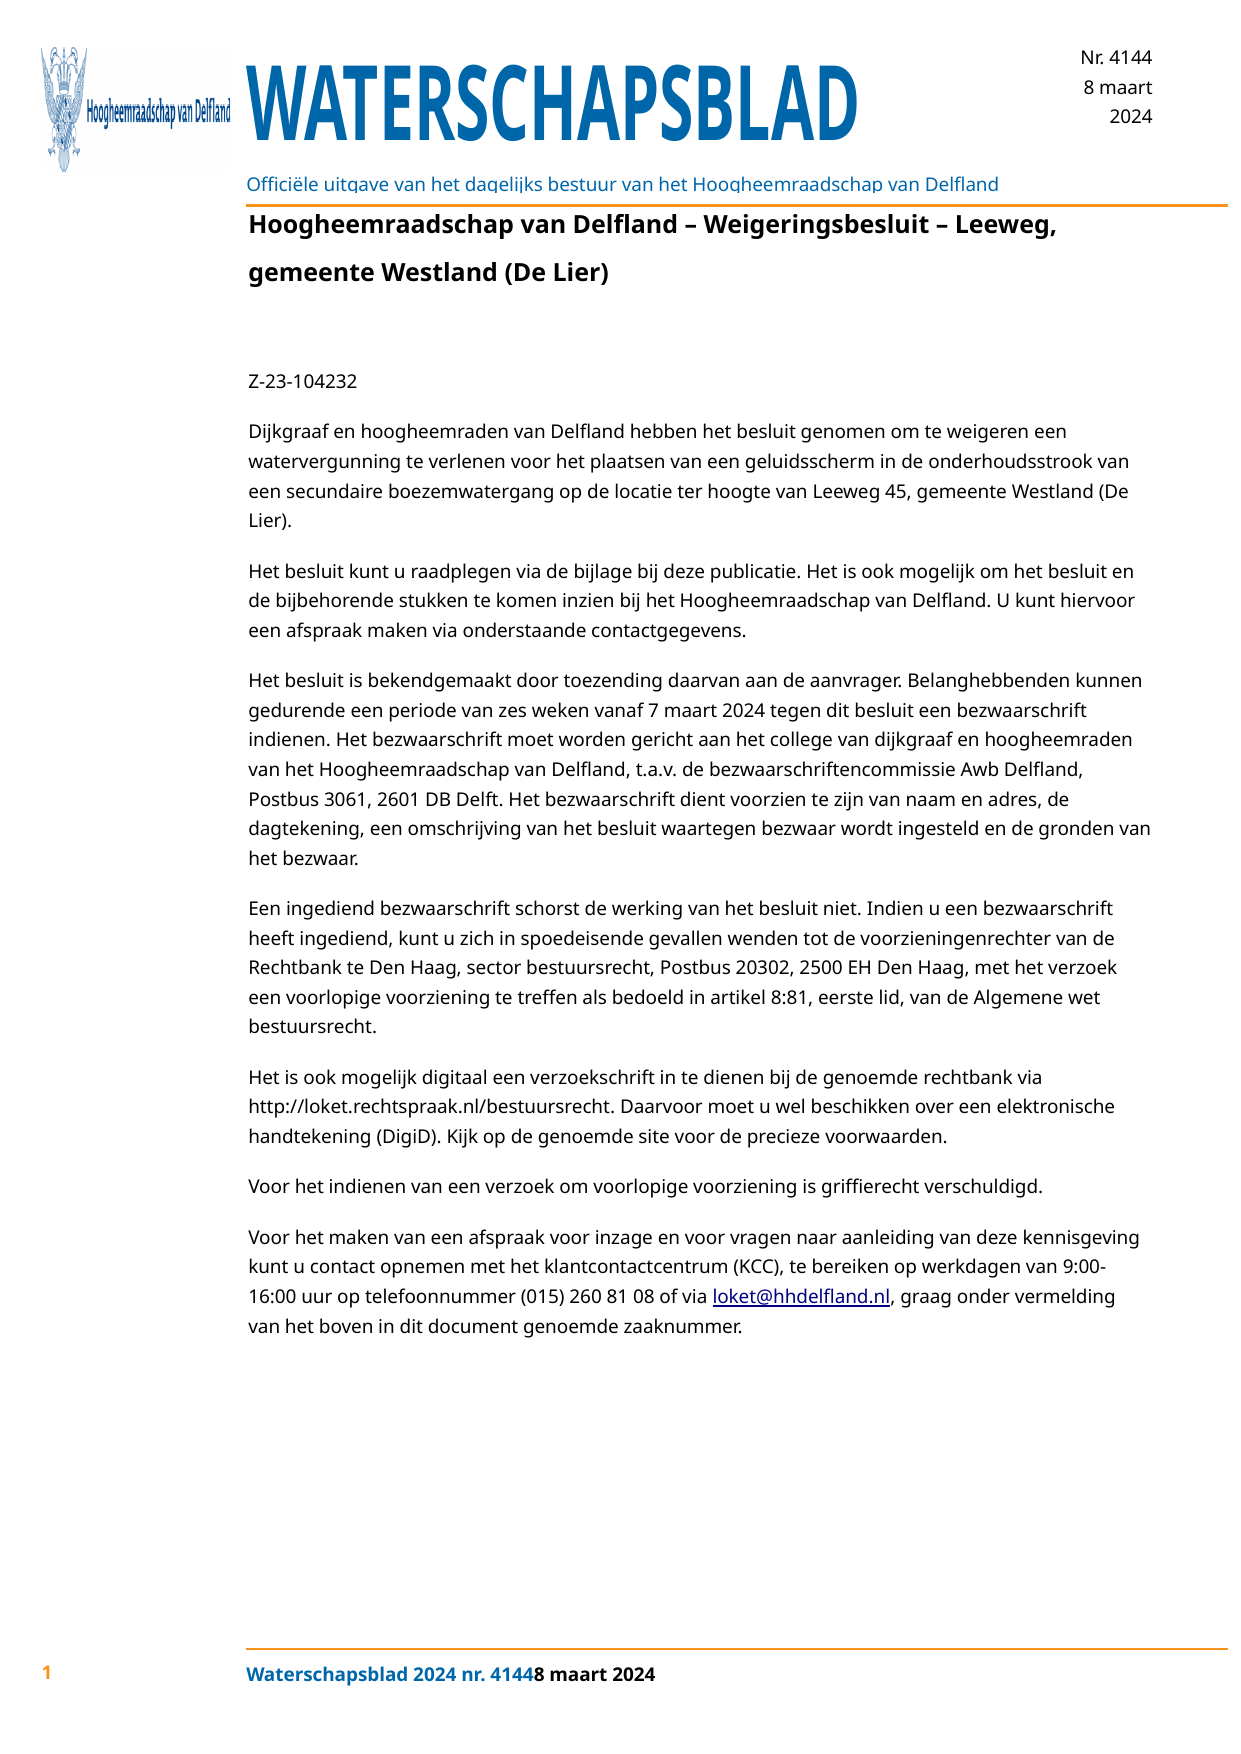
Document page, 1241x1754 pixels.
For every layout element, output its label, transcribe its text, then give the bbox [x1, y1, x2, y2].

text Z-23-104232 [248, 368, 1152, 394]
text Het is ook mogelijk digitaal een verzoekschrift in te dienen bij de genoemde rechtbank via http://loket.rechtspraak.nl/bestuursrecht. Daarvoor moet u wel beschikken over een elektronische handtekening (DigiD). Kijk op de genoemde site voor de precieze voorwaarden. [248, 1064, 1152, 1149]
text Hoogheemraadschap van Delfland – Weigeringsbesluit – Leeweg, gemeente Westland (De Lier) [248, 207, 1152, 288]
text Een ingediend bezwaarschrift schorst de werking van het besluit niet. Indien u een bezwaarschrift heeft ingediend, kunt u zich in spoedeisende gevallen wenden tot de voorzieningenrechter van de Rechtbank te Den Haag, sector bestuursrecht, Postbus 20302, 2500 EH Den Haag, met het verzoek een voorlopige voorziening te treffen als bedoeld in artikel 8:81, eerste lid, van de Algemene wet bestuursrecht. [248, 895, 1152, 1039]
text Dijkgraaf en hoogheemraden van Delfland hebben het besluit genomen om te weigeren een watervergunning te verlenen voor het plaatsen van een geluidsscherm in de onderhoudsstrook van een secundaire boezemwatergang op de locatie ter hoogte van Leeweg 45, gemeente Westland (De Lier). [248, 419, 1152, 533]
picture [41, 47, 231, 172]
text Het besluit is bekendgemaakt door toezending daarvan aan de aanvrager. Belanghebbenden kunnen gedurende een periode van zes weken vanaf 7 maart 2024 tegen dit besluit een bezwaarschrift indienen. Het bezwaarschrift moet worden gericht aan het college van dijkgraaf en hoogheemraden van het Hoogheemraadschap van Delfland, t.a.v. de bezwaarschriftencommissie Awb Delfland, Postbus 3061, 2601 DB Delft. Het bezwaarschrift dient voorzien te zijn van naam en adres, de dagtekening, een omschrijving van het besluit waartegen bezwaar wordt ingesteld en de gronden van het bezwaar. [248, 667, 1152, 871]
text Voor het maken van een afspraak voor inzage en voor vragen naar aanleiding van deze kennisgeving kunt u contact opnemen met het klantcontactcentrum (KCC), te bereiken op werkdagen van 9:00-16:00 uur op telefoonnummer (015) 260 81 08 of via loket@hhdelfland.nl, graag onder vermelding van het boven in dit document genoemde zaaknummer. [248, 1224, 1152, 1339]
text Voor het indienen van een verzoek om voorlopige voorziening is griffierecht verschuldigd. [248, 1174, 1152, 1199]
text Het besluit kunt u raadplegen via de bijlage bij deze publicatie. Het is ook mogelijk om het besluit en de bijbehorende stukken te komen inzien bij het Hoogheemraadschap van Delfland. U kunt hiervoor een afspraak maken via onderstaande contactgegevens. [248, 558, 1152, 643]
